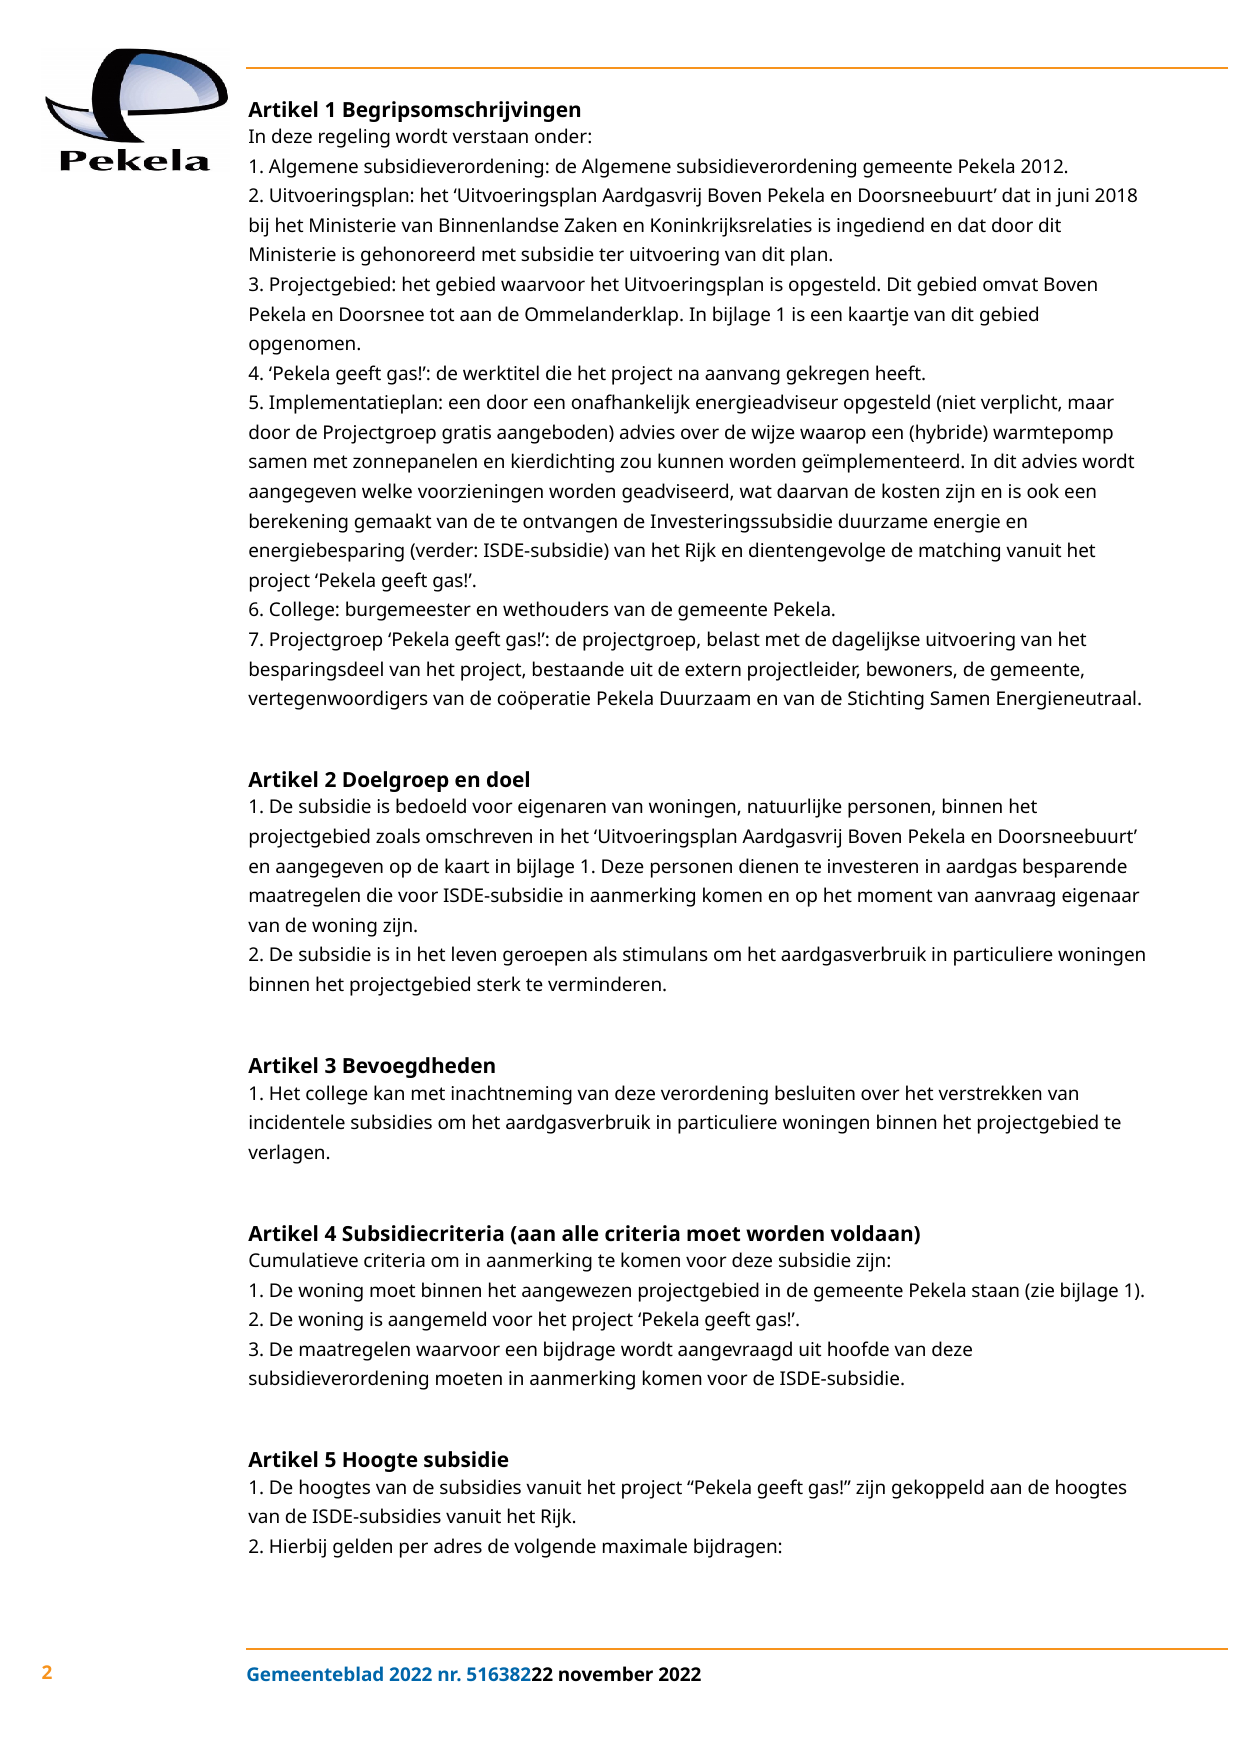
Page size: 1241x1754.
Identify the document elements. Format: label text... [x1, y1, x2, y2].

text Artikel 5 Hoogte subsidie [248, 1446, 1152, 1474]
text 1. De subsidie is bedoeld voor eigenaren van woningen, natuurlijke personen, binnen het projectgebied zoals omschreven in het ‘Uitvoeringsplan Aardgasvrij Boven Pekela en Doorsneebuurt’ en aangegeven op de kaart in bijlage 1. Deze personen dienen te investeren in aardgas besparende maatregelen die voor ISDE-subsidie in aanmerking komen en op het moment van aanvraag eigenaar van de woning zijn. [248, 794, 1152, 938]
text Artikel 3 Bevoegdheden [248, 1051, 1152, 1080]
text 2. De woning is aangemeld voor het project ‘Pekela geeft gas!’. [248, 1306, 1152, 1332]
text Cumulatieve criteria om in aanmerking te komen voor deze subsidie zijn: [248, 1247, 1152, 1273]
text 1. Het college kan met inachtneming van deze verordening besluiten over het verstrekken van incidentele subsidies om het aardgasverbruik in particuliere woningen binnen het projectgebied te verlagen. [248, 1080, 1152, 1164]
text In deze regeling wordt verstaan onder: [248, 123, 1152, 149]
text Artikel 1 Begripsomschrijvingen [248, 95, 1152, 123]
text 3. Projectgebied: het gebied waarvoor het Uitvoeringsplan is opgesteld. Dit gebied omvat Boven Pekela en Doorsnee tot aan de Ommelanderklap. In bijlage 1 is een kaartje van dit gebied opgenomen. [248, 271, 1152, 356]
text 2. Hierbij gelden per adres de volgende maximale bijdragen: [248, 1533, 1152, 1559]
text Artikel 2 Doelgroep en doel [248, 765, 1152, 794]
text 3. De maatregelen waarvoor een bijdrage wordt aangevraagd uit hoofde van deze subsidieverordening moeten in aanmerking komen voor de ISDE-subsidie. [248, 1336, 1152, 1391]
text 7. Projectgroep ‘Pekela geeft gas!’: de projectgroep, belast met de dagelijkse uitvoering van het besparingsdeel van het project, bestaande uit de extern projectleider, bewoners, de gemeente, vertegenwoordigers van de coöperatie Pekela Duurzaam en van de Stichting Samen Energieneutraal. [248, 626, 1152, 711]
text 1. De hoogtes van de subsidies vanuit het project “Pekela geeft gas!” zijn gekoppeld aan de hoogtes van de ISDE-subsidies vanuit het Rijk. [248, 1474, 1152, 1529]
text 6. College: burgemeester en wethouders van de gemeente Pekela. [248, 597, 1152, 622]
text 2. De subsidie is in het leven geroepen als stimulans om het aardgasverbruik in particuliere woningen binnen het projectgebied sterk te verminderen. [248, 942, 1152, 997]
text 2. Uitvoeringsplan: het ‘Uitvoeringsplan Aardgasvrij Boven Pekela en Doorsneebuurt’ dat in juni 2018 bij het Ministerie van Binnenlandse Zaken en Koninkrijksrelaties is ingediend en dat door dit Ministerie is gehonoreerd met subsidie ter uitvoering van dit plan. [248, 182, 1152, 267]
text 1. Algemene subsidieverordening: de Algemene subsidieverordening gemeente Pekela 2012. [248, 153, 1152, 178]
text 5. Implementatieplan: een door een onafhankelijk energieadviseur opgesteld (niet verplicht, maar door de Projectgroep gratis aangeboden) advies over de wijze waarop een (hybride) warmtepomp samen met zonnepanelen en kierdichting zou kunnen worden geïmplementeerd. In dit advies wordt aangegeven welke voorzieningen worden geadviseerd, wat daarvan de kosten zijn en is ook een berekening gemaakt van de te ontvangen de Investeringssubsidie duurzame energie en energiebesparing (verder: ISDE-subsidie) van het Rijk en dientengevolge de matching vanuit het project ‘Pekela geeft gas!’. [248, 389, 1152, 593]
text Artikel 4 Subsidiecriteria (aan alle criteria moet worden voldaan) [248, 1219, 1152, 1247]
picture [41, 47, 231, 172]
text 1. De woning moet binnen het aangewezen projectgebied in de gemeente Pekela staan (zie bijlage 1). [248, 1277, 1152, 1303]
text 4. ‘Pekela geeft gas!’: de werktitel die het project na aanvang gekregen heeft. [248, 360, 1152, 386]
